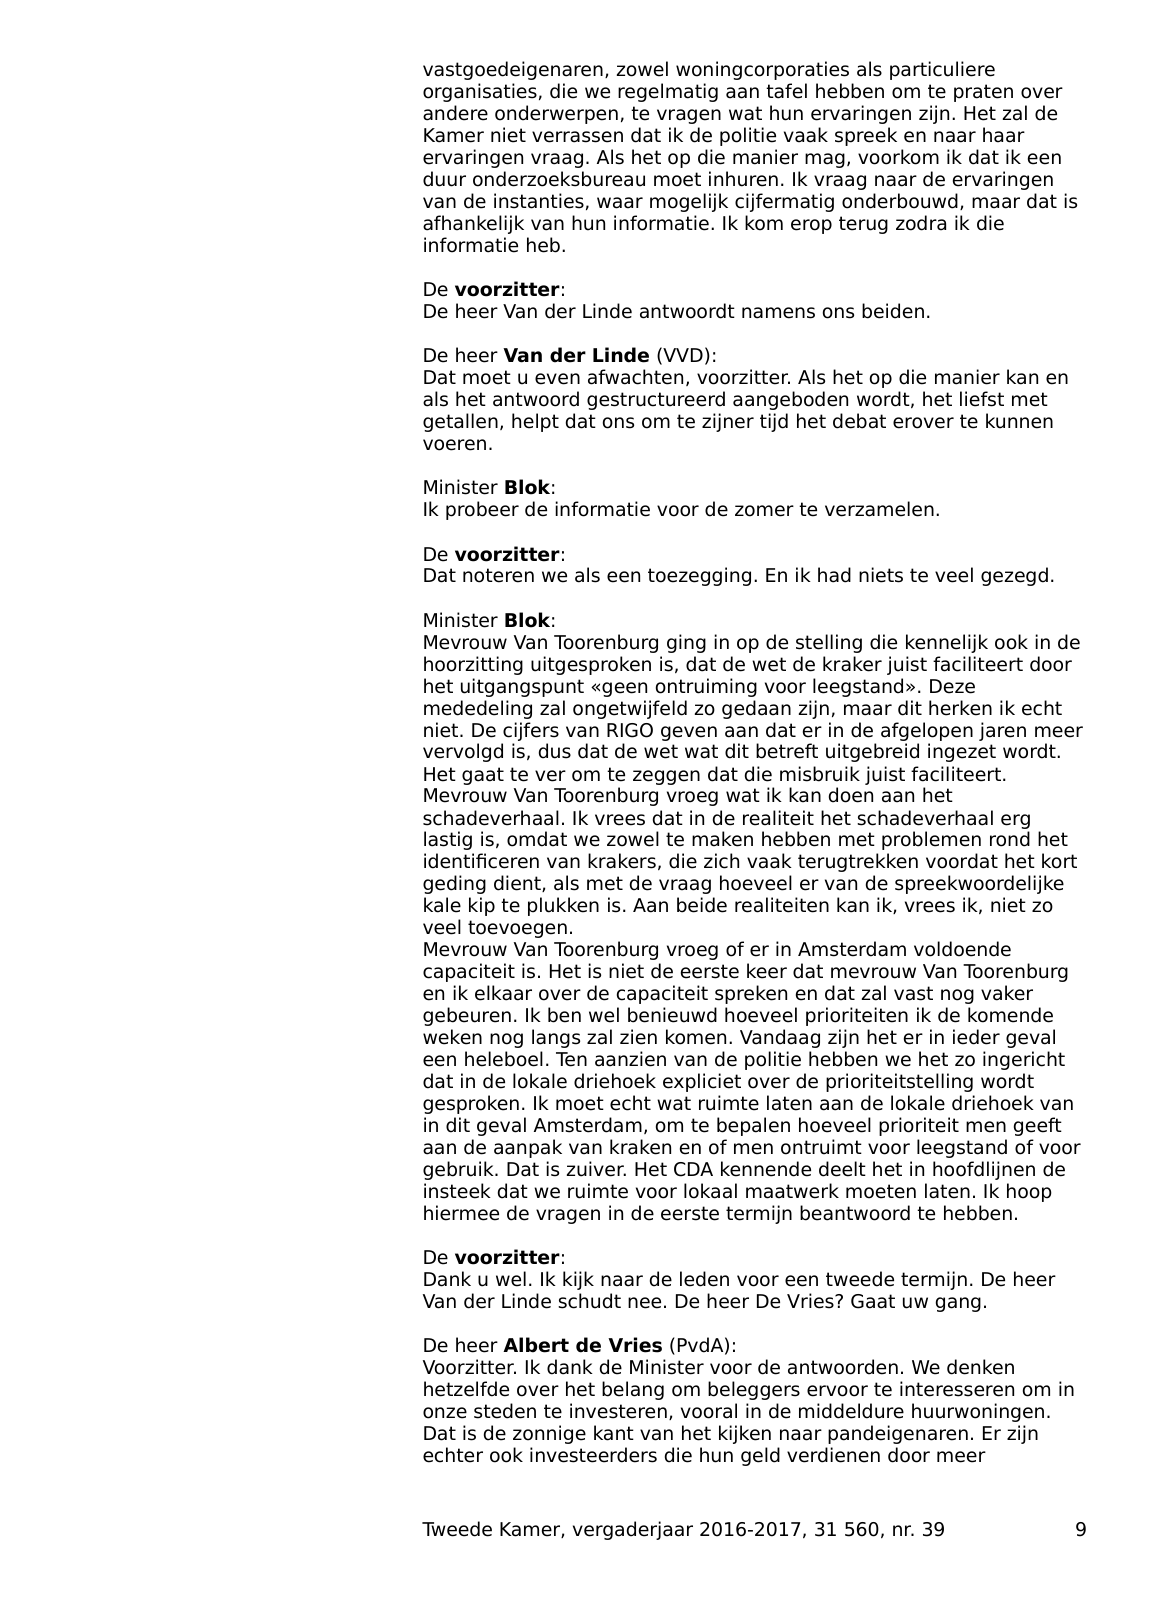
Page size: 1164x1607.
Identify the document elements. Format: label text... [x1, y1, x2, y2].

text Mevrouw Van Toorenburg vroeg of er in Amsterdam voldoende capaciteit is. Het is niet de eerste keer dat mevrouw Van Toorenburg en ik elkaar over de capaciteit spreken en dat zal vast nog vaker gebeuren. Ik ben wel benieuwd hoeveel prioriteiten ik de komende weken nog langs zal zien komen. Vandaag zijn het er in ieder geval een heleboel. Ten aanzien van de politie hebben we het zo ingericht dat in de lokale driehoek expliciet over de prioriteitstelling wordt gesproken. Ik moet echt wat ruimte laten aan de lokale driehoek van in dit geval Amsterdam, om te bepalen hoeveel prioriteit men geeft aan de aanpak van kraken en of men ontruimt voor leegstand of voor gebruik. Dat is zuiver. Het CDA kennende deelt het in hoofdlijnen de insteek dat we ruimte voor lokaal maatwerk moeten laten. Ik hoop hiermee de vragen in de eerste termijn beantwoord te hebben. [422, 939, 1087, 1225]
text Ik probeer de informatie voor de zomer te verzamelen. [422, 499, 1087, 521]
text vastgoedeigenaren, zowel woningcorporaties als particuliere organisaties, die we regelmatig aan tafel hebben om te praten over andere onderwerpen, te vragen wat hun ervaringen zijn. Het zal de Kamer niet verrassen dat ik de politie vaak spreek en naar haar ervaringen vraag. Als het op die manier mag, voorkom ik dat ik een duur onderzoeksbureau moet inhuren. Ik vraag naar de ervaringen van de instanties, waar mogelijk cijfermatig onderbouwd, maar dat is afhankelijk van hun informatie. Ik kom erop terug zodra ik die informatie heb. [422, 59, 1087, 257]
text De heer Albert de Vries (PvdA): [422, 1335, 1087, 1357]
text Dat moet u even afwachten, voorzitter. Als het op die manier kan en als het antwoord gestructureerd aangeboden wordt, het liefst met getallen, helpt dat ons om te zijner tijd het debat erover te kunnen voeren. [422, 367, 1087, 455]
text Dank u wel. Ik kijk naar de leden voor een tweede termijn. De heer Van der Linde schudt nee. De heer De Vries? Gaat uw gang. [422, 1269, 1087, 1313]
text De heer Van der Linde (VVD): [422, 345, 1087, 367]
text Minister Blok: [422, 609, 1087, 632]
text Mevrouw Van Toorenburg vroeg wat ik kan doen aan het schadeverhaal. Ik vrees dat in de realiteit het schadeverhaal erg lastig is, omdat we zowel te maken hebben met problemen rond het identificeren van krakers, die zich vaak terugtrekken voordat het kort geding dient, als met de vraag hoeveel er van de spreekwoordelijke kale kip te plukken is. Aan beide realiteiten kan ik, vrees ik, niet zo veel toevoegen. [422, 785, 1087, 939]
text De voorzitter: [422, 279, 1087, 301]
text De heer Van der Linde antwoordt namens ons beiden. [422, 301, 1087, 323]
text Mevrouw Van Toorenburg ging in op de stelling die kennelijk ook in de hoorzitting uitgesproken is, dat de wet de kraker juist faciliteert door het uitgangspunt «geen ontruiming voor leegstand». Deze mededeling zal ongetwijfeld zo gedaan zijn, maar dit herken ik echt niet. De cijfers van RIGO geven aan dat er in de afgelopen jaren meer vervolgd is, dus dat de wet wat dit betreft uitgebreid ingezet wordt. Het gaat te ver om te zeggen dat die misbruik juist faciliteert. [422, 632, 1087, 785]
text Minister Blok: [422, 477, 1087, 499]
text De voorzitter: [422, 1247, 1087, 1269]
text Voorzitter. Ik dank de Minister voor de antwoorden. We denken hetzelfde over het belang om beleggers ervoor te interesseren om in onze steden te investeren, vooral in de middeldure huurwoningen. Dat is de zonnige kant van het kijken naar pandeigenaren. Er zijn echter ook investeerders die hun geld verdienen door meer [422, 1357, 1087, 1467]
text De voorzitter: [422, 543, 1087, 565]
text Dat noteren we als een toezegging. En ik had niets te veel gezegd. [422, 565, 1087, 587]
